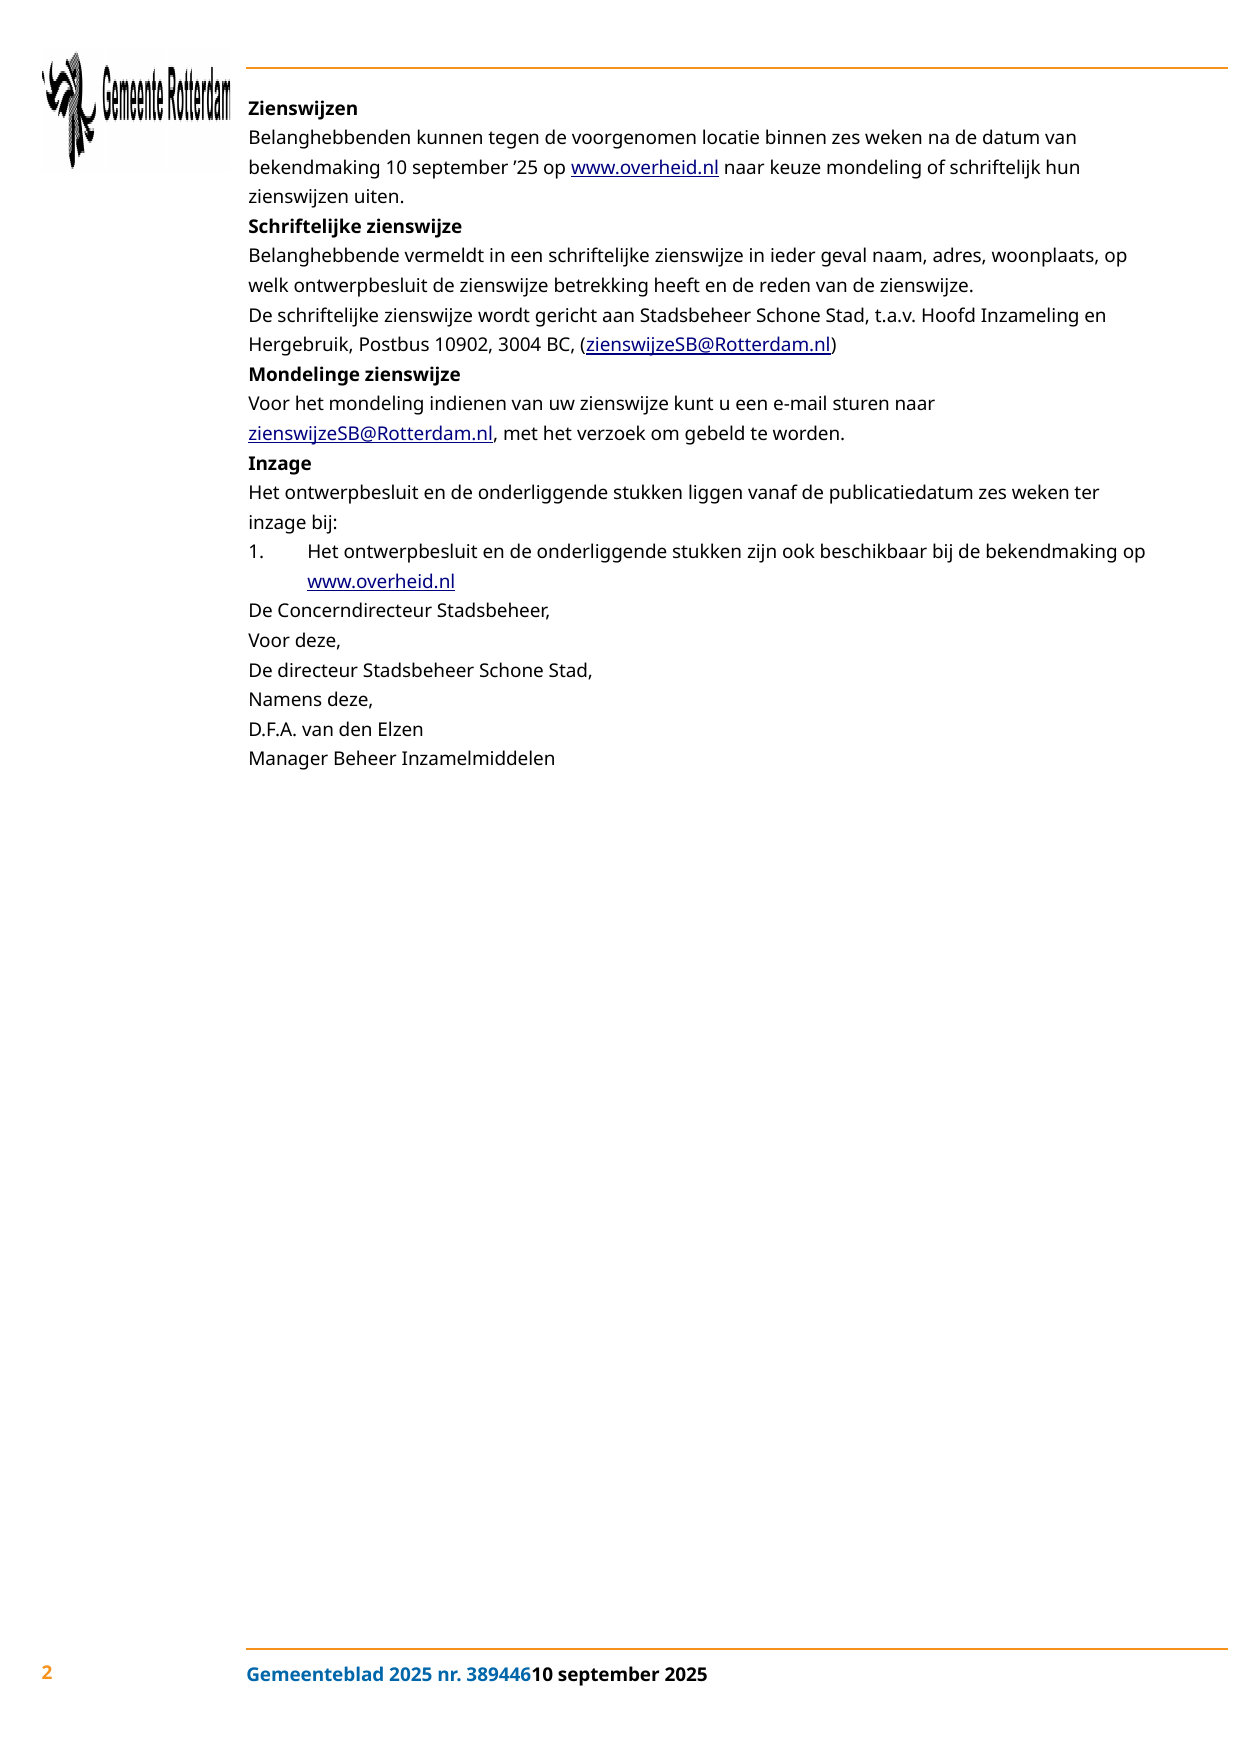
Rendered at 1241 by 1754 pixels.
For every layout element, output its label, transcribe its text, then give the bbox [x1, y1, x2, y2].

text Het ontwerpbesluit en de onderliggende stukken liggen vanaf de publicatiedatum zes weken ter inzage bij: [248, 479, 1152, 535]
text De schriftelijke zienswijze wordt gericht aan Stadsbeheer Schone Stad, t.a.v. Hoofd Inzameling en Hergebruik, Postbus 10902, 3004 BC, (zienswijzeSB@Rotterdam.nl) [248, 302, 1152, 357]
text Inzage [248, 450, 1152, 476]
text D.F.A. van den Elzen [248, 716, 1152, 742]
text Belanghebbende vermeldt in een schriftelijke zienswijze in ieder geval naam, adres, woonplaats, op welk ontwerpbesluit de zienswijze betrekking heeft en de reden van de zienswijze. [248, 243, 1152, 298]
picture [41, 47, 231, 172]
text Namens deze, [248, 686, 1152, 712]
list Het ontwerpbesluit en de onderliggende stukken zijn ook beschikbaar bij de bekendmaking op www.overheid.nl [248, 538, 1152, 594]
text De directeur Stadsbeheer Schone Stad, [248, 657, 1152, 683]
text Zienswijzen [248, 95, 1152, 121]
text Voor het mondeling indienen van uw zienswijze kunt u een e-mail sturen naar zienswijzeSB@Rotterdam.nl, met het verzoek om gebeld te worden. [248, 391, 1152, 446]
text Manager Beheer Inzamelmiddelen [248, 746, 1152, 771]
text Voor deze, [248, 627, 1152, 653]
text De Concerndirecteur Stadsbeheer, [248, 598, 1152, 623]
text Schriftelijke zienswijze [248, 213, 1152, 239]
text Mondelinge zienswijze [248, 361, 1152, 387]
text Belanghebbenden kunnen tegen de voorgenomen locatie binnen zes weken na de datum van bekendmaking 10 september ’25 op www.overheid.nl naar keuze mondeling of schriftelijk hun zienswijzen uiten. [248, 124, 1152, 209]
